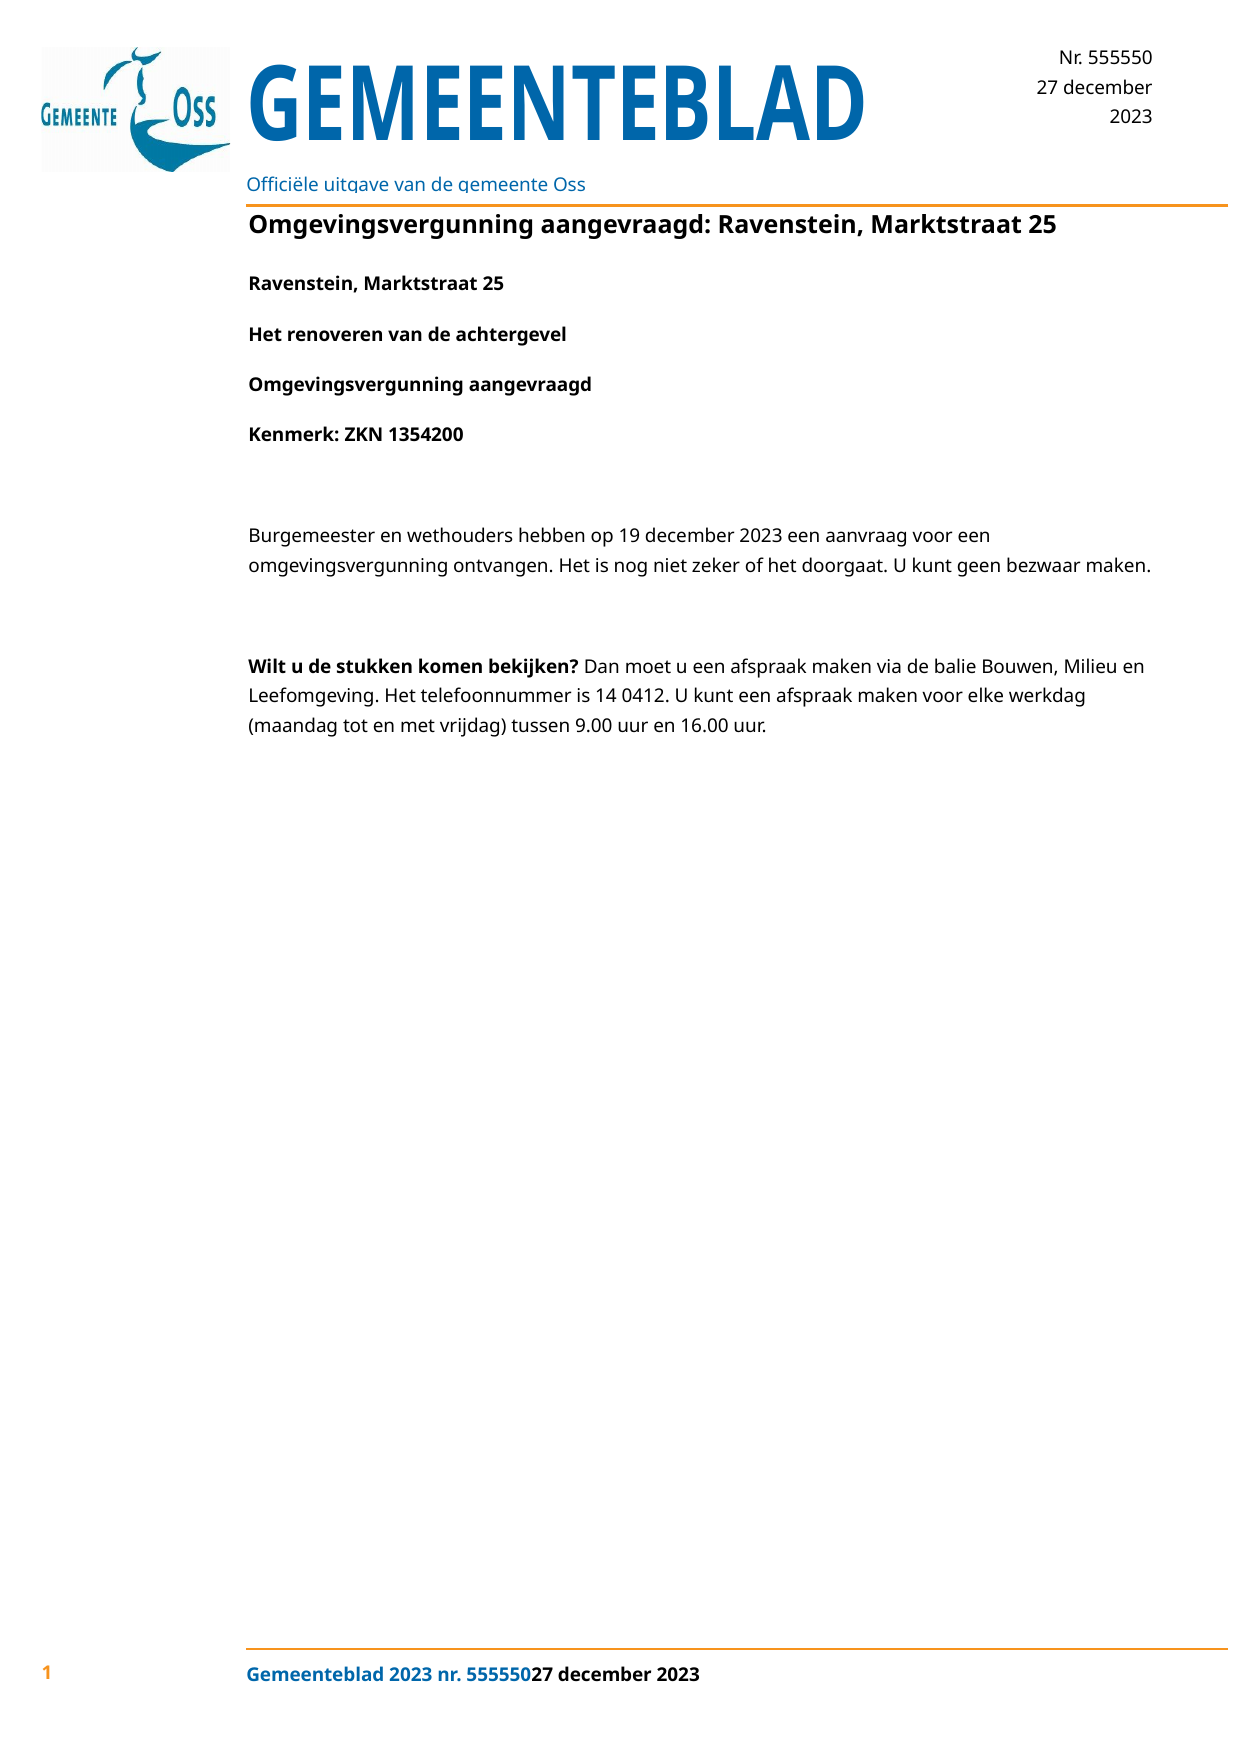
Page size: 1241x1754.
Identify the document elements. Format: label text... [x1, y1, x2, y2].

picture [41, 47, 231, 172]
text Omgevingsvergunning aangevraagd [248, 371, 1152, 397]
text Burgemeester en wethouders hebben op 19 december 2023 een aanvraag voor een omgevingsvergunning ontvangen. Het is nog niet zeker of het doorgaat. U kunt geen bezwaar maken. [248, 522, 1152, 578]
text Kenmerk: ZKN 1354200 [248, 422, 1152, 447]
text Ravenstein, Marktstraat 25 [248, 270, 1152, 296]
text Omgevingsvergunning aangevraagd: Ravenstein, Marktstraat 25 [248, 207, 1152, 241]
text Wilt u de stukken komen bekijken? Dan moet u een afspraak maken via de balie Bouwen, Milieu en Leefomgeving. Het telefoonnummer is 14 0412. U kunt een afspraak maken voor elke werkdag (maandag tot en met vrijdag) tussen 9.00 uur en 16.00 uur. [248, 653, 1152, 738]
text Het renoveren van de achtergevel [248, 321, 1152, 346]
